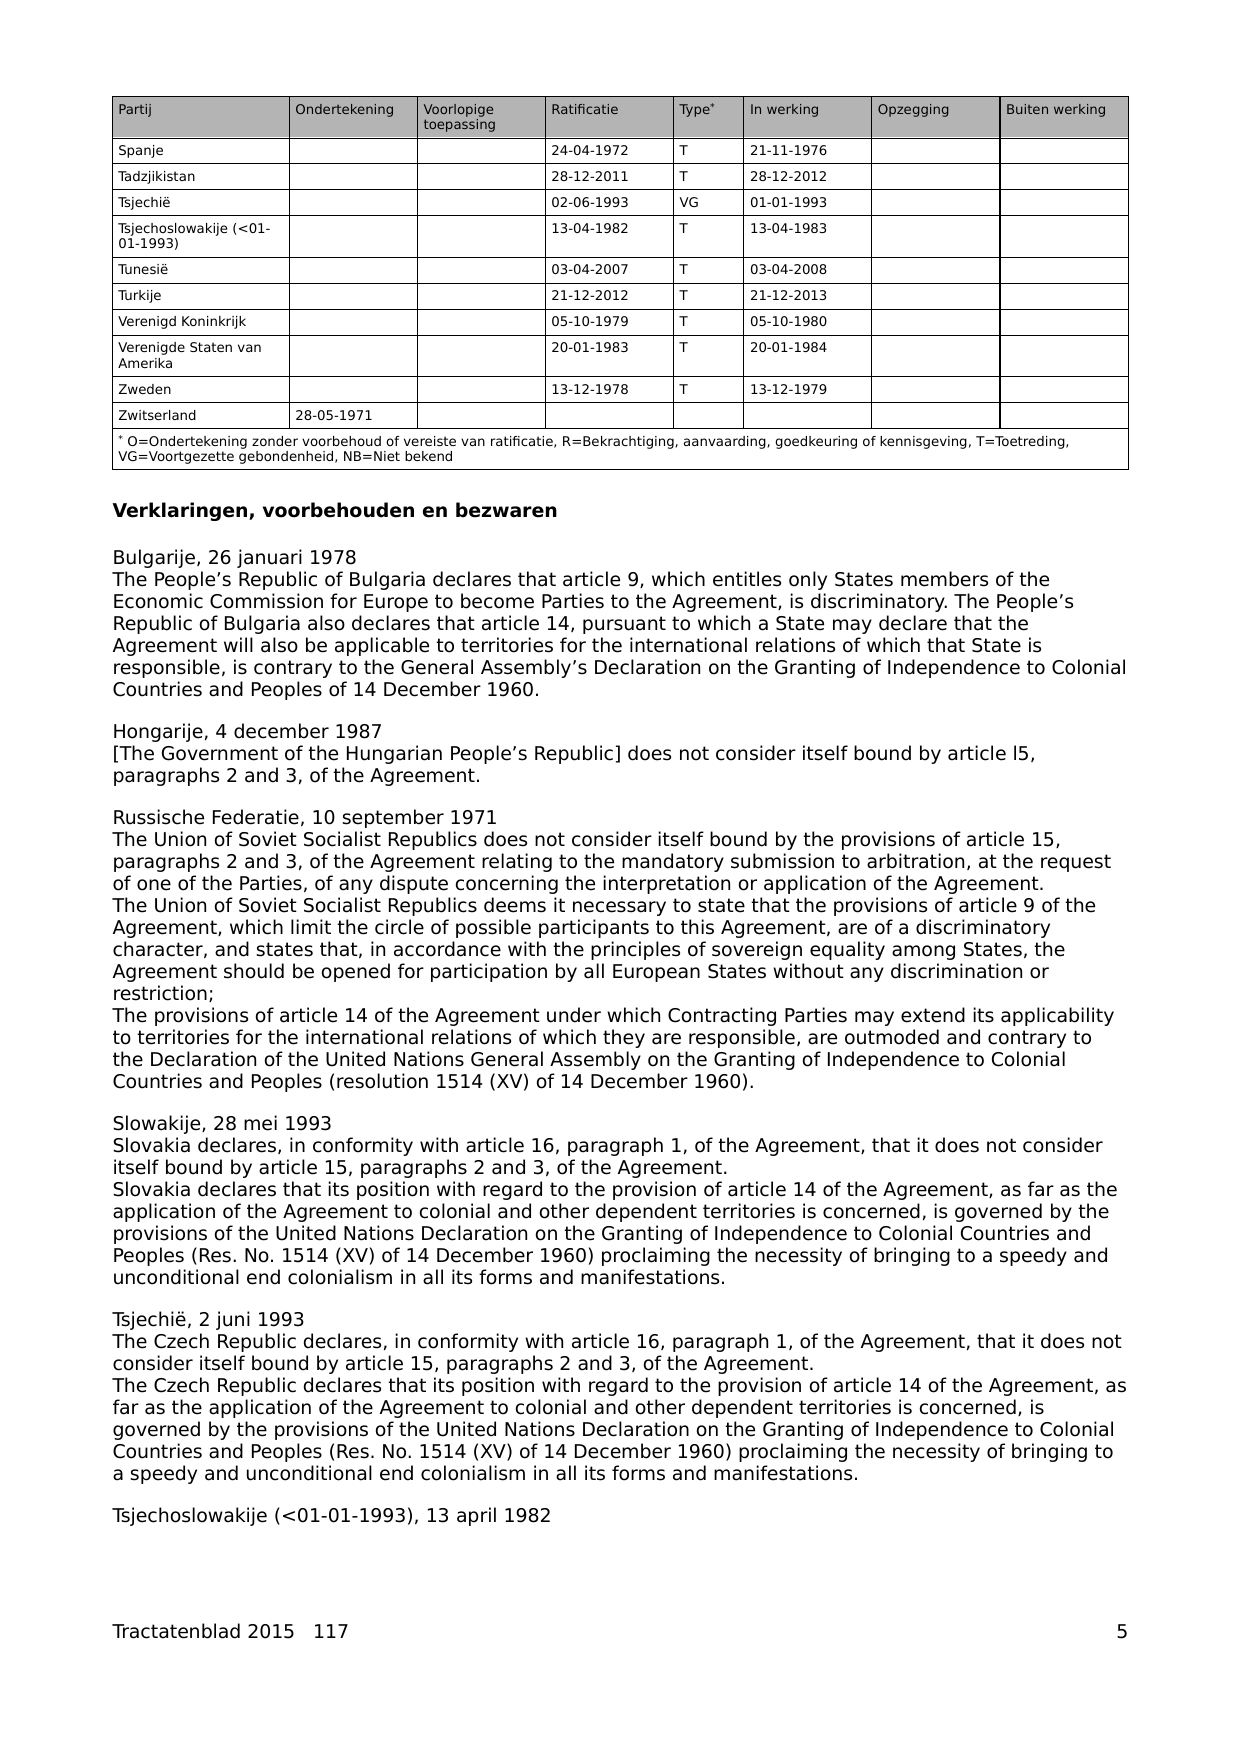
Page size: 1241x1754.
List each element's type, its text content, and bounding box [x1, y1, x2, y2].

text The Czech Republic declares, in conformity with article 16, paragraph 1, of the Agreement, that it does not consider itself bound by article 15, paragraphs 2 and 3, of the Agreement. [112, 1331, 1128, 1374]
text [The Government of the Hungarian People’s Republic] does not consider itself bound by article l5, paragraphs 2 and 3, of the Agreement. [112, 743, 1128, 787]
text Slovakia declares that its position with regard to the provision of article 14 of the Agreement, as far as the application of the Agreement to colonial and other dependent territories is concerned, is governed by the provisions of the United Nations Declaration on the Granting of Independence to Colonial Countries and Peoples (Res. No. 1514 (XV) of 14 December 1960) proclaiming the necessity of bringing to a speedy and unconditional end colonialism in all its forms and manifestations. [112, 1179, 1128, 1289]
text The People’s Republic of Bulgaria declares that article 9, which entitles only States members of the Economic Commission for Europe to become Parties to the Agreement, is discriminatory. The People’s Republic of Bulgaria also declares that article 14, pursuant to which a State may declare that the Agreement will also be applicable to territories for the international relations of which that State is responsible, is contrary to the General Assembly’s Declaration on the Granting of Independence to Colonial Countries and Peoples of 14 December 1960. [112, 569, 1128, 701]
table_cell [872, 377, 999, 402]
table_cell [290, 336, 417, 376]
table_cell Tunesië [113, 258, 289, 283]
table_cell [290, 258, 417, 283]
text The Czech Republic declares that its position with regard to the provision of article 14 of the Agreement, as far as the application of the Agreement to colonial and other dependent territories is concerned, is governed by the provisions of the United Nations Declaration on the Granting of Independence to Colonial Countries and Peoples (Res. No. 1514 (XV) of 14 December 1960) proclaiming the necessity of bringing to a speedy and unconditional end colonialism in all its forms and manifestations. [112, 1374, 1128, 1484]
table_cell Turkije [113, 284, 289, 308]
table_cell 03-04-2007 [546, 258, 673, 283]
table_cell T [674, 284, 743, 308]
table_cell [290, 190, 417, 215]
table_header Ratificatie [546, 97, 673, 137]
table_cell [418, 336, 545, 376]
text Tsjechië, 2 juni 1993 [112, 1309, 1128, 1331]
table_cell 03-04-2008 [744, 258, 871, 283]
table_cell [872, 310, 999, 334]
table_cell [418, 403, 545, 428]
table_cell T [674, 377, 743, 402]
text Hongarije, 4 december 1987 [112, 721, 1128, 743]
table_cell [290, 216, 417, 257]
table_cell T [674, 336, 743, 376]
table_cell 24-04-1972 [546, 139, 673, 163]
table_cell 13-04-1982 [546, 216, 673, 257]
table_cell 28-12-2011 [546, 164, 673, 189]
table_cell [290, 139, 417, 163]
table_cell 01-01-1993 [744, 190, 871, 215]
text Tsjechoslowakije (<01-01-1993), 13 april 1982 [112, 1504, 1128, 1526]
table_cell [290, 284, 417, 308]
table_cell [418, 310, 545, 334]
table_cell [418, 216, 545, 257]
table_cell VG [674, 190, 743, 215]
table_cell [1001, 216, 1128, 257]
table_header Ondertekening [290, 97, 417, 137]
table_header Partij [113, 97, 289, 137]
table_cell [872, 164, 999, 189]
table_cell 13-12-1978 [546, 377, 673, 402]
table_cell Zwitserland [113, 403, 289, 428]
table_cell 13-12-1979 [744, 377, 871, 402]
table_cell Tadzjikistan [113, 164, 289, 189]
table_cell [418, 258, 545, 283]
table_cell Tsjechoslowakije (<01-01-1993) [113, 216, 289, 257]
table_cell [418, 164, 545, 189]
table_cell [744, 403, 871, 428]
table_cell [674, 403, 743, 428]
table_cell [1001, 284, 1128, 308]
table_cell 05-10-1979 [546, 310, 673, 334]
table_cell 13-04-1983 [744, 216, 871, 257]
table_cell [1001, 336, 1128, 376]
text The provisions of article 14 of the Agreement under which Contracting Parties may extend its applicability to territories for the international relations of which they are responsible, are outmoded and contrary to the Declaration of the United Nations General Assembly on the Granting of Independence to Colonial Countries and Peoples (resolution 1514 (XV) of 14 December 1960). [112, 1005, 1128, 1093]
table_cell [872, 139, 999, 163]
table_cell [1001, 403, 1128, 428]
table_cell [1001, 310, 1128, 334]
table_cell Verenigde Staten van Amerika [113, 336, 289, 376]
table_cell * O=Ondertekening zonder voorbehoud of vereiste van ratificatie, R=Bekrachtiging, aanvaarding, goedkeuring of kennisgeving, T=Toetreding, VG=Voortgezette gebondenheid, NB=Niet bekend [113, 429, 1128, 469]
table_cell [872, 258, 999, 283]
table_cell [418, 190, 545, 215]
table_cell [872, 403, 999, 428]
table_header Buiten werking [1001, 97, 1128, 137]
table_cell 05-10-1980 [744, 310, 871, 334]
table_cell T [674, 164, 743, 189]
text Slovakia declares, in conformity with article 16, paragraph 1, of the Agreement, that it does not consider itself bound by article 15, paragraphs 2 and 3, of the Agreement. [112, 1135, 1128, 1179]
table_cell 20-01-1983 [546, 336, 673, 376]
table_cell 21-11-1976 [744, 139, 871, 163]
table_cell [546, 403, 673, 428]
table_cell [872, 284, 999, 308]
text Slowakije, 28 mei 1993 [112, 1113, 1128, 1135]
table_cell [290, 164, 417, 189]
table_cell [418, 139, 545, 163]
table_cell 21-12-2013 [744, 284, 871, 308]
table_cell [872, 190, 999, 215]
table_cell 20-01-1984 [744, 336, 871, 376]
table_cell 21-12-2012 [546, 284, 673, 308]
table_cell [1001, 258, 1128, 283]
table_cell [418, 284, 545, 308]
table_header Opzegging [872, 97, 999, 137]
text Russische Federatie, 10 september 1971 [112, 807, 1128, 829]
table_cell 02-06-1993 [546, 190, 673, 215]
table_cell Spanje [113, 139, 289, 163]
table_cell [872, 336, 999, 376]
table_cell [290, 377, 417, 402]
table_cell [290, 310, 417, 334]
table_cell [1001, 190, 1128, 215]
text The Union of Soviet Socialist Republics deems it necessary to state that the provisions of article 9 of the Agreement, which limit the circle of possible participants to this Agreement, are of a discriminatory character, and states that, in accordance with the principles of sovereign equality among States, the Agreement should be opened for participation by all European States without any discrimination or restriction; [112, 895, 1128, 1005]
table_cell T [674, 216, 743, 257]
table_cell [418, 377, 545, 402]
table_header Type* [674, 97, 743, 137]
table_header Voorlopige toepassing [418, 97, 545, 137]
table_header In werking [744, 97, 871, 137]
table_cell T [674, 139, 743, 163]
table_cell [1001, 377, 1128, 402]
table_cell 28-12-2012 [744, 164, 871, 189]
table_cell [872, 216, 999, 257]
subtitle Verklaringen, voorbehouden en bezwaren [112, 500, 1128, 522]
text The Union of Soviet Socialist Republics does not consider itself bound by the provisions of article 15, paragraphs 2 and 3, of the Agreement relating to the mandatory submission to arbitration, at the request of one of the Parties, of any dispute concerning the interpretation or application of the Agreement. [112, 829, 1128, 895]
table_cell Verenigd Koninkrijk [113, 310, 289, 334]
table_cell Tsjechië [113, 190, 289, 215]
text Bulgarije, 26 januari 1978 [112, 547, 1128, 569]
table_cell T [674, 310, 743, 334]
table_cell [1001, 139, 1128, 163]
table_cell Zweden [113, 377, 289, 402]
table_cell [1001, 164, 1128, 189]
table_cell T [674, 258, 743, 283]
table_cell 28-05-1971 [290, 403, 417, 428]
